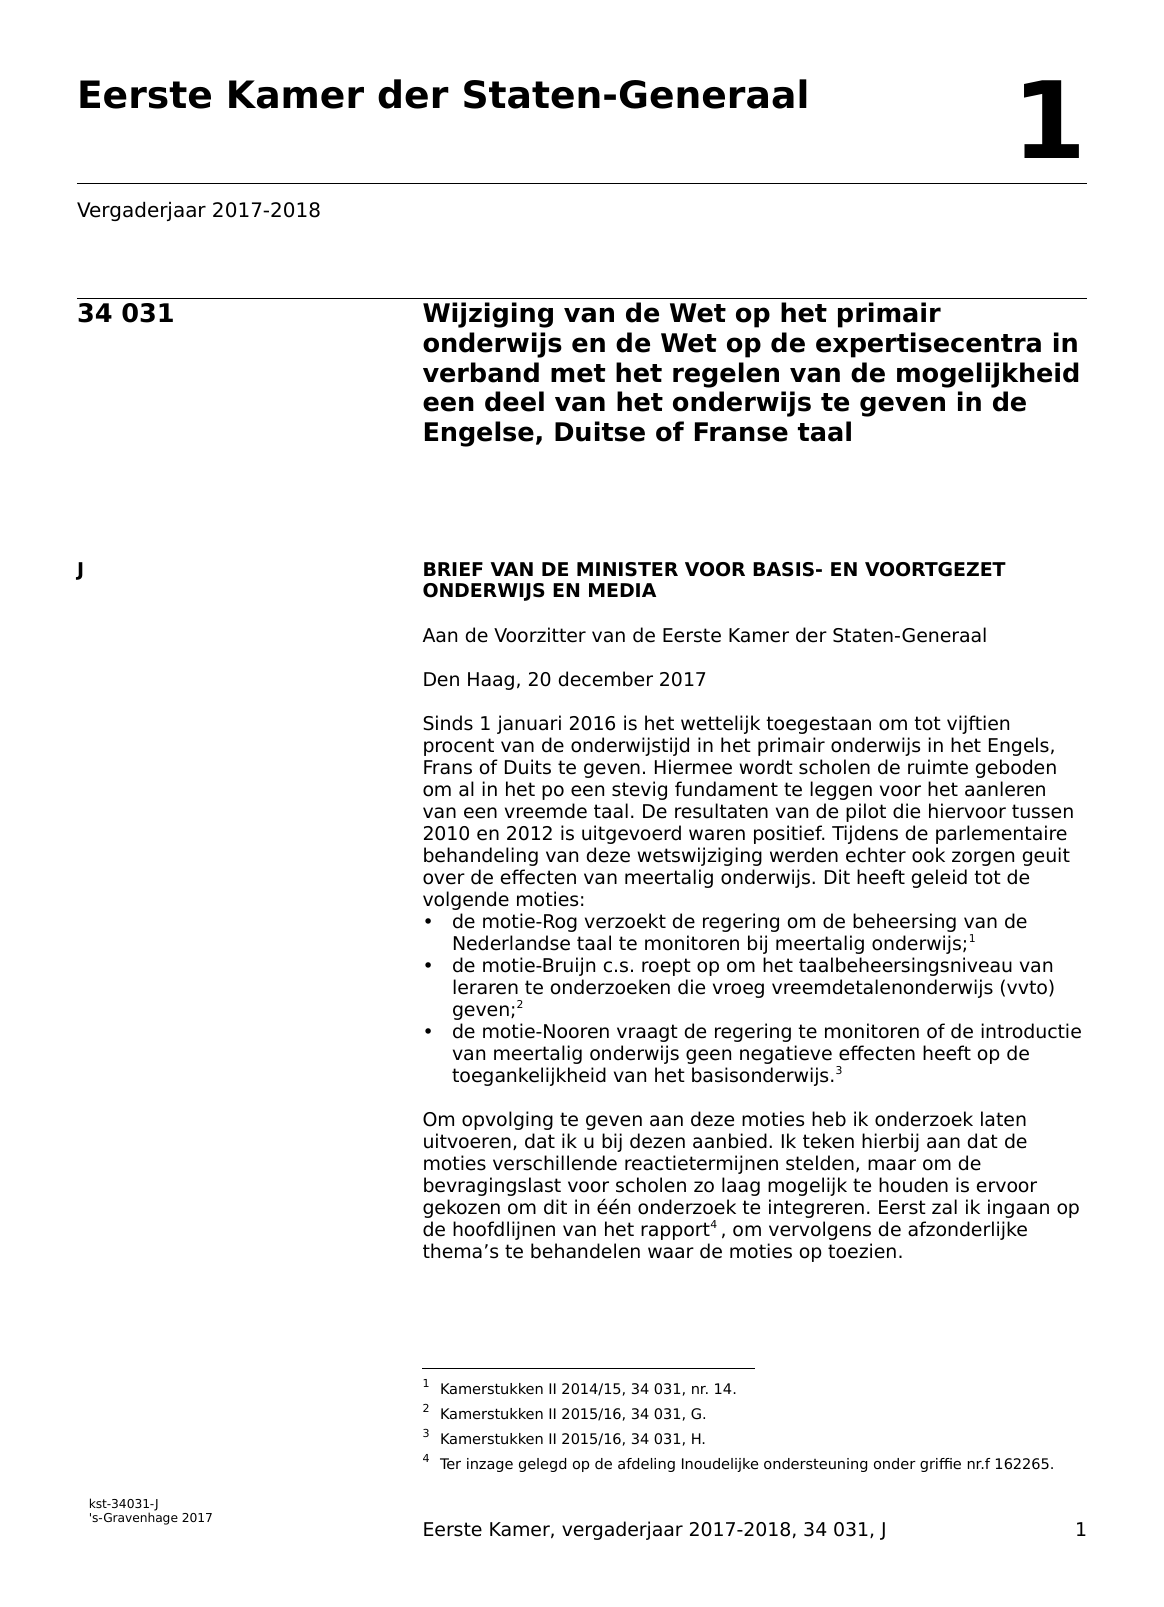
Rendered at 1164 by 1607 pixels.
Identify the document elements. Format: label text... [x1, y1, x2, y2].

table_cell Vergaderjaar 2017-2018 [77, 184, 1087, 298]
text Kamerstukken II 2014/15, 34 031, nr. 14. [422, 1377, 1087, 1399]
text • de motie-Bruijn c.s. roept op om het taalbeheersingsniveau van leraren te onderzoeken die vroeg vreemdetalenonderwijs (vvto) geven; [422, 955, 1087, 1021]
text • de motie-Rog verzoekt de regering om de beheersing van de Nederlandse taal te monitoren bij meertalig onderwijs; [422, 911, 1087, 955]
text Ter inzage gelegd op de afdeling Inoudelijke ondersteuning onder griffie nr.f 162265. [422, 1452, 1087, 1474]
text • de motie-Nooren vraagt de regering te monitoren of de introductie van meertalig onderwijs geen negatieve effecten heeft op de toegankelijkheid van het basisonderwijs. [422, 1021, 1087, 1087]
text Kamerstukken II 2015/16, 34 031, G. [422, 1402, 1087, 1424]
text Om opvolging te geven aan deze moties heb ik onderzoek laten uitvoeren, dat ik u bij dezen aanbied. Ik teken hierbij aan dat de moties verschillende reactietermijnen stelden, maar om de bevragingslast voor scholen zo laag mogelijk te houden is ervoor gekozen om dit in één onderzoek te integreren. Eerst zal ik ingaan op de hoofdlijnen van het rapport, om vervolgens de afzonderlijke thema’s te behandelen waar de moties op toezien. [422, 1109, 1087, 1263]
text 's-Gravenhage 2017 [88, 1511, 323, 1525]
text Kamerstukken II 2015/16, 34 031, H. [422, 1427, 1087, 1449]
text Den Haag, 20 december 2017 [422, 669, 1087, 691]
subtitle J BRIEF VAN DE MINISTER VOOR BASIS- EN VOORTGEZET ONDERWIJS EN MEDIA [77, 558, 1087, 602]
text kst-34031-J [88, 1497, 323, 1511]
table_header 1 [886, 59, 1087, 183]
subtitle 34 031 Wijziging van de Wet op het primair onderwijs en de Wet op de expertisecentra in verband met het regelen van de mogelijkheid een deel van het onderwijs te geven in de Engelse, Duitse of Franse taal [77, 299, 1087, 447]
table_header Eerste Kamer der Staten-Generaal [77, 59, 886, 183]
text Aan de Voorzitter van de Eerste Kamer der Staten-Generaal [422, 624, 1087, 647]
text Sinds 1 januari 2016 is het wettelijk toegestaan om tot vijftien procent van de onderwijstijd in het primair onderwijs in het Engels, Frans of Duits te geven. Hiermee wordt scholen de ruimte geboden om al in het po een stevig fundament te leggen voor het aanleren van een vreemde taal. De resultaten van de pilot die hiervoor tussen 2010 en 2012 is uitgevoerd waren positief. Tijdens de parlementaire behandeling van deze wetswijziging werden echter ook zorgen geuit over de effecten van meertalig onderwijs. Dit heeft geleid tot de volgende moties: [422, 713, 1087, 911]
